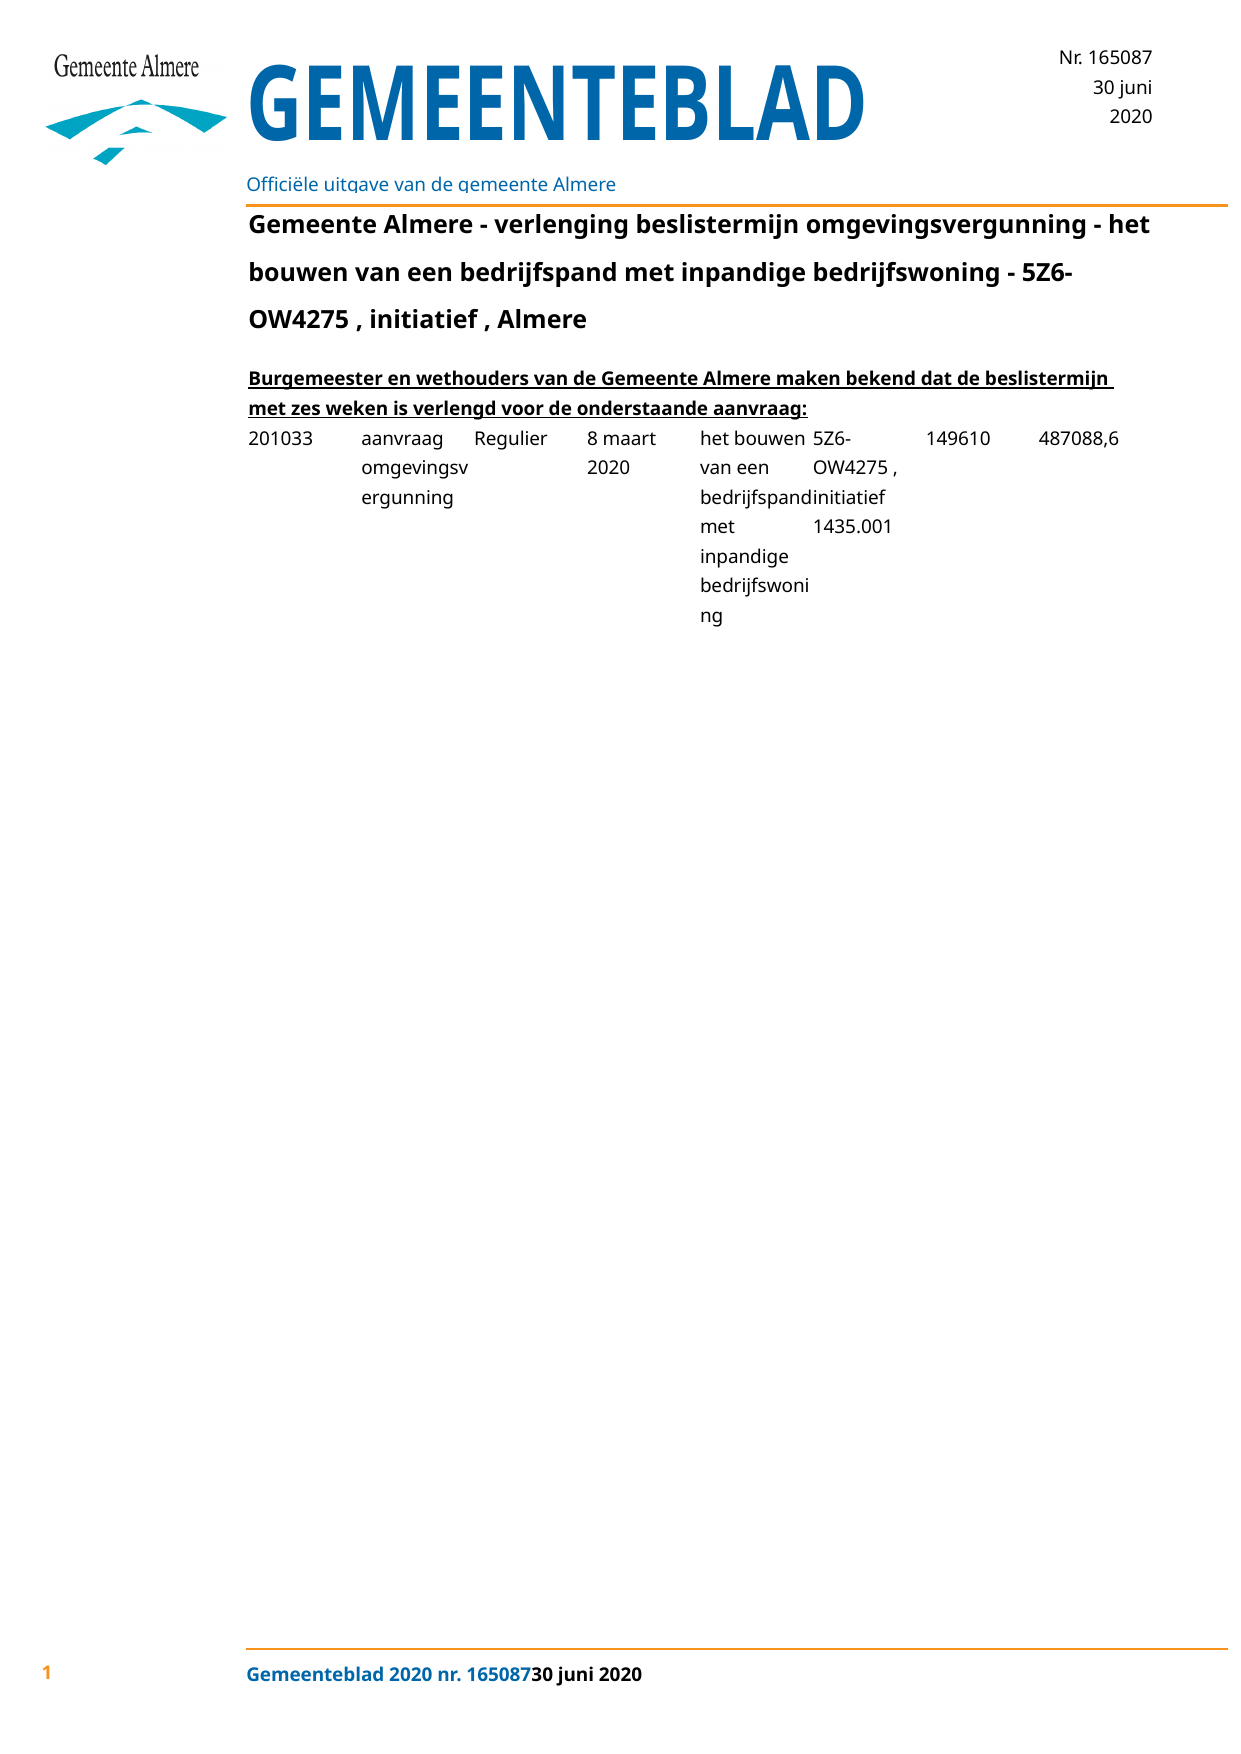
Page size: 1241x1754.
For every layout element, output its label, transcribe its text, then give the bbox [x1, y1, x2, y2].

table_header het bouwen van een bedrijfspand met inpandige bedrijfswoning [700, 425, 813, 628]
table_header 5Z6-OW4275 , initiatief 1435.001 [813, 425, 926, 628]
picture [41, 47, 231, 172]
table_header 8 maart 2020 [587, 425, 700, 628]
text Gemeente Almere - verlenging beslistermijn omgevingsvergunning - het bouwen van een bedrijfspand met inpandige bedrijfswoning - 5Z6-OW4275 , initiatief , Almere [248, 207, 1152, 336]
table_header 201033 [248, 425, 361, 628]
table_header 487088,6 [1039, 425, 1152, 628]
table_header 149610 [926, 425, 1038, 628]
table_header Regulier [474, 425, 587, 628]
table_header aanvraag omgevingsvergunning [361, 425, 474, 628]
text Burgemeester en wethouders van de Gemeente Almere maken bekend dat de beslistermijn met zes weken is verlengd voor de onderstaande aanvraag: [248, 366, 1152, 421]
